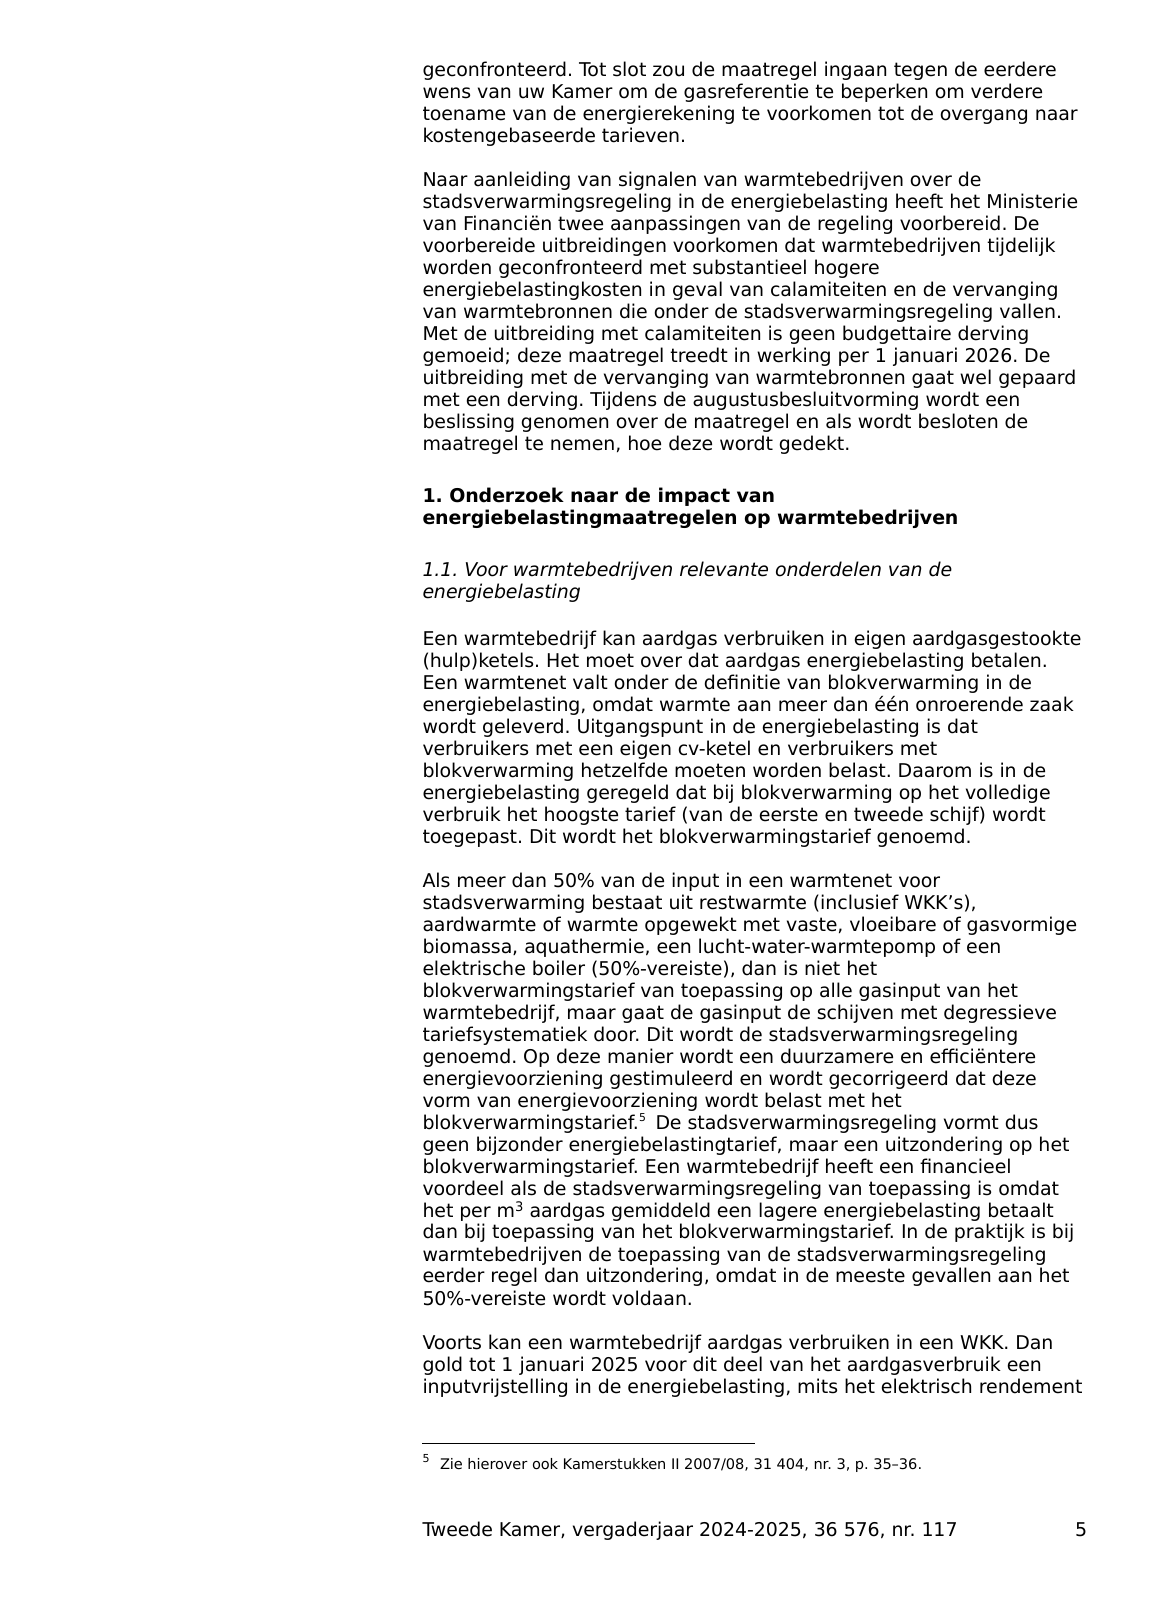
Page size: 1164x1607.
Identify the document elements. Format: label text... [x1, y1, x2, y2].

text Zie hierover ook Kamerstukken II 2007/08, 31 404, nr. 3, p. 35–36. [422, 1452, 1087, 1474]
text Naar aanleiding van signalen van warmtebedrijven over de stadsverwarmingsregeling in de energiebelasting heeft het Ministerie van Financiën twee aanpassingen van de regeling voorbereid. De voorbereide uitbreidingen voorkomen dat warmtebedrijven tijdelijk worden geconfronteerd met substantieel hogere energiebelastingkosten in geval van calamiteiten en de vervanging van warmtebronnen die onder de stadsverwarmingsregeling vallen. Met de uitbreiding met calamiteiten is geen budgettaire derving gemoeid; deze maatregel treedt in werking per 1 januari 2026. De uitbreiding met de vervanging van warmtebronnen gaat wel gepaard met een derving. Tijdens de augustusbesluitvorming wordt een beslissing genomen over de maatregel en als wordt besloten de maatregel te nemen, hoe deze wordt gedekt. [422, 169, 1087, 455]
subtitle 1. Onderzoek naar de impact van energiebelastingmaatregelen op warmtebedrijven [422, 485, 1087, 529]
text Als meer dan 50% van de input in een warmtenet voor stadsverwarming bestaat uit restwarmte (inclusief WKK’s), aardwarmte of warmte opgewekt met vaste, vloeibare of gasvormige biomassa, aquathermie, een lucht-water-warmtepomp of een elektrische boiler (50%-vereiste), dan is niet het blokverwarmingstarief van toepassing op alle gasinput van het warmtebedrijf, maar gaat de gasinput de schijven met degressieve tariefsystematiek door. Dit wordt de stadsverwarmingsregeling genoemd. Op deze manier wordt een duurzamere en efficiëntere energievoorziening gestimuleerd en wordt gecorrigeerd dat deze vorm van energievoorziening wordt belast met het blokverwarmingstarief. De stadsverwarmingsregeling vormt dus geen bijzonder energiebelastingtarief, maar een uitzondering op het blokverwarmingstarief. Een warmtebedrijf heeft een financieel voordeel als de stadsverwarmingsregeling van toepassing is omdat het per m3 aardgas gemiddeld een lagere energiebelasting betaalt dan bij toepassing van het blokverwarmingstarief. In de praktijk is bij warmtebedrijven de toepassing van de stadsverwarmingsregeling eerder regel dan uitzondering, omdat in de meeste gevallen aan het 50%-vereiste wordt voldaan. [422, 870, 1087, 1309]
subtitle 1.1. Voor warmtebedrijven relevante onderdelen van de energiebelasting [422, 559, 1087, 603]
text Een warmtebedrijf kan aardgas verbruiken in eigen aardgasgestookte (hulp)ketels. Het moet over dat aardgas energiebelasting betalen. Een warmtenet valt onder de definitie van blokverwarming in de energiebelasting, omdat warmte aan meer dan één onroerende zaak wordt geleverd. Uitgangspunt in de energiebelasting is dat verbruikers met een eigen cv-ketel en verbruikers met blokverwarming hetzelfde moeten worden belast. Daarom is in de energiebelasting geregeld dat bij blokverwarming op het volledige verbruik het hoogste tarief (van de eerste en tweede schijf) wordt toegepast. Dit wordt het blokverwarmingstarief genoemd. [422, 628, 1087, 848]
text geconfronteerd. Tot slot zou de maatregel ingaan tegen de eerdere wens van uw Kamer om de gasreferentie te beperken om verdere toename van de energierekening te voorkomen tot de overgang naar kostengebaseerde tarieven. [422, 59, 1087, 147]
text Voorts kan een warmtebedrijf aardgas verbruiken in een WKK. Dan gold tot 1 januari 2025 voor dit deel van het aardgasverbruik een inputvrijstelling in de energiebelasting, mits het elektrisch rendement [422, 1332, 1087, 1397]
